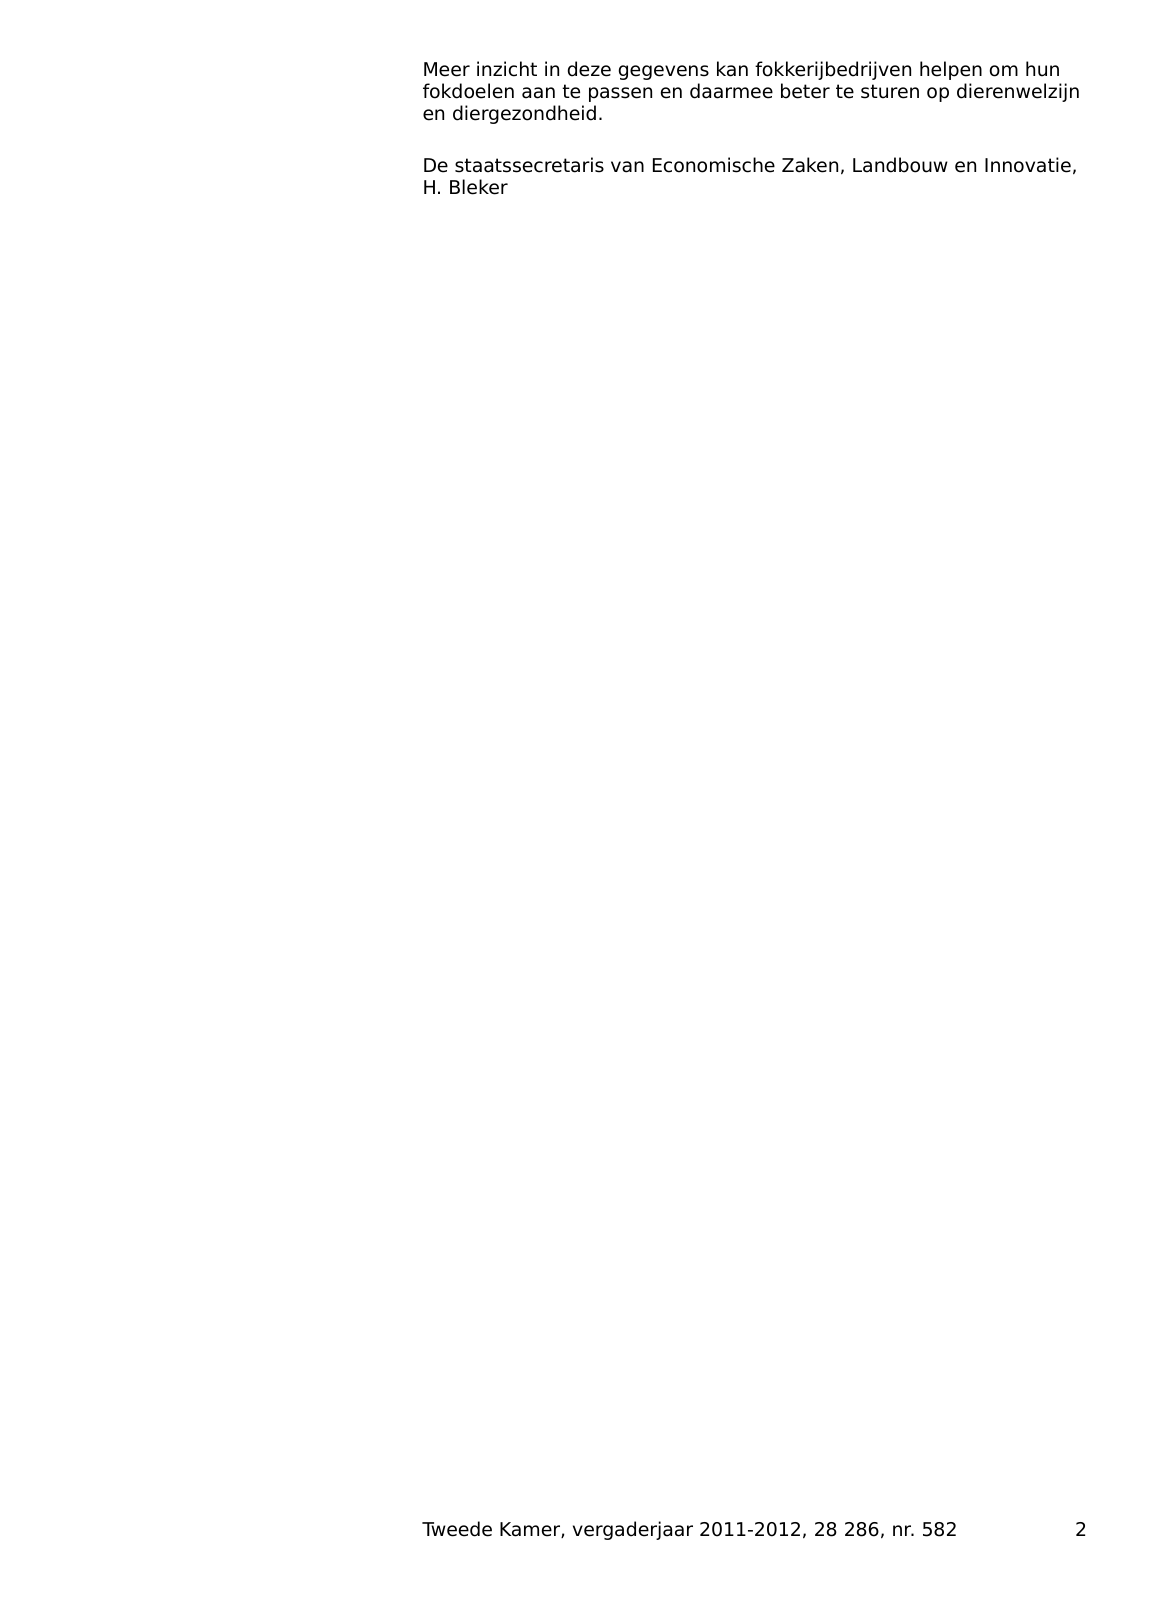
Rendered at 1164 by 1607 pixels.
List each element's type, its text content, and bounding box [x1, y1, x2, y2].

text Meer inzicht in deze gegevens kan fokkerijbedrijven helpen om hun fokdoelen aan te passen en daarmee beter te sturen op dierenwelzijn en diergezondheid. [422, 59, 1087, 125]
text De staatssecretaris van Economische Zaken, Landbouw en Innovatie, H. Bleker [422, 155, 1087, 199]
